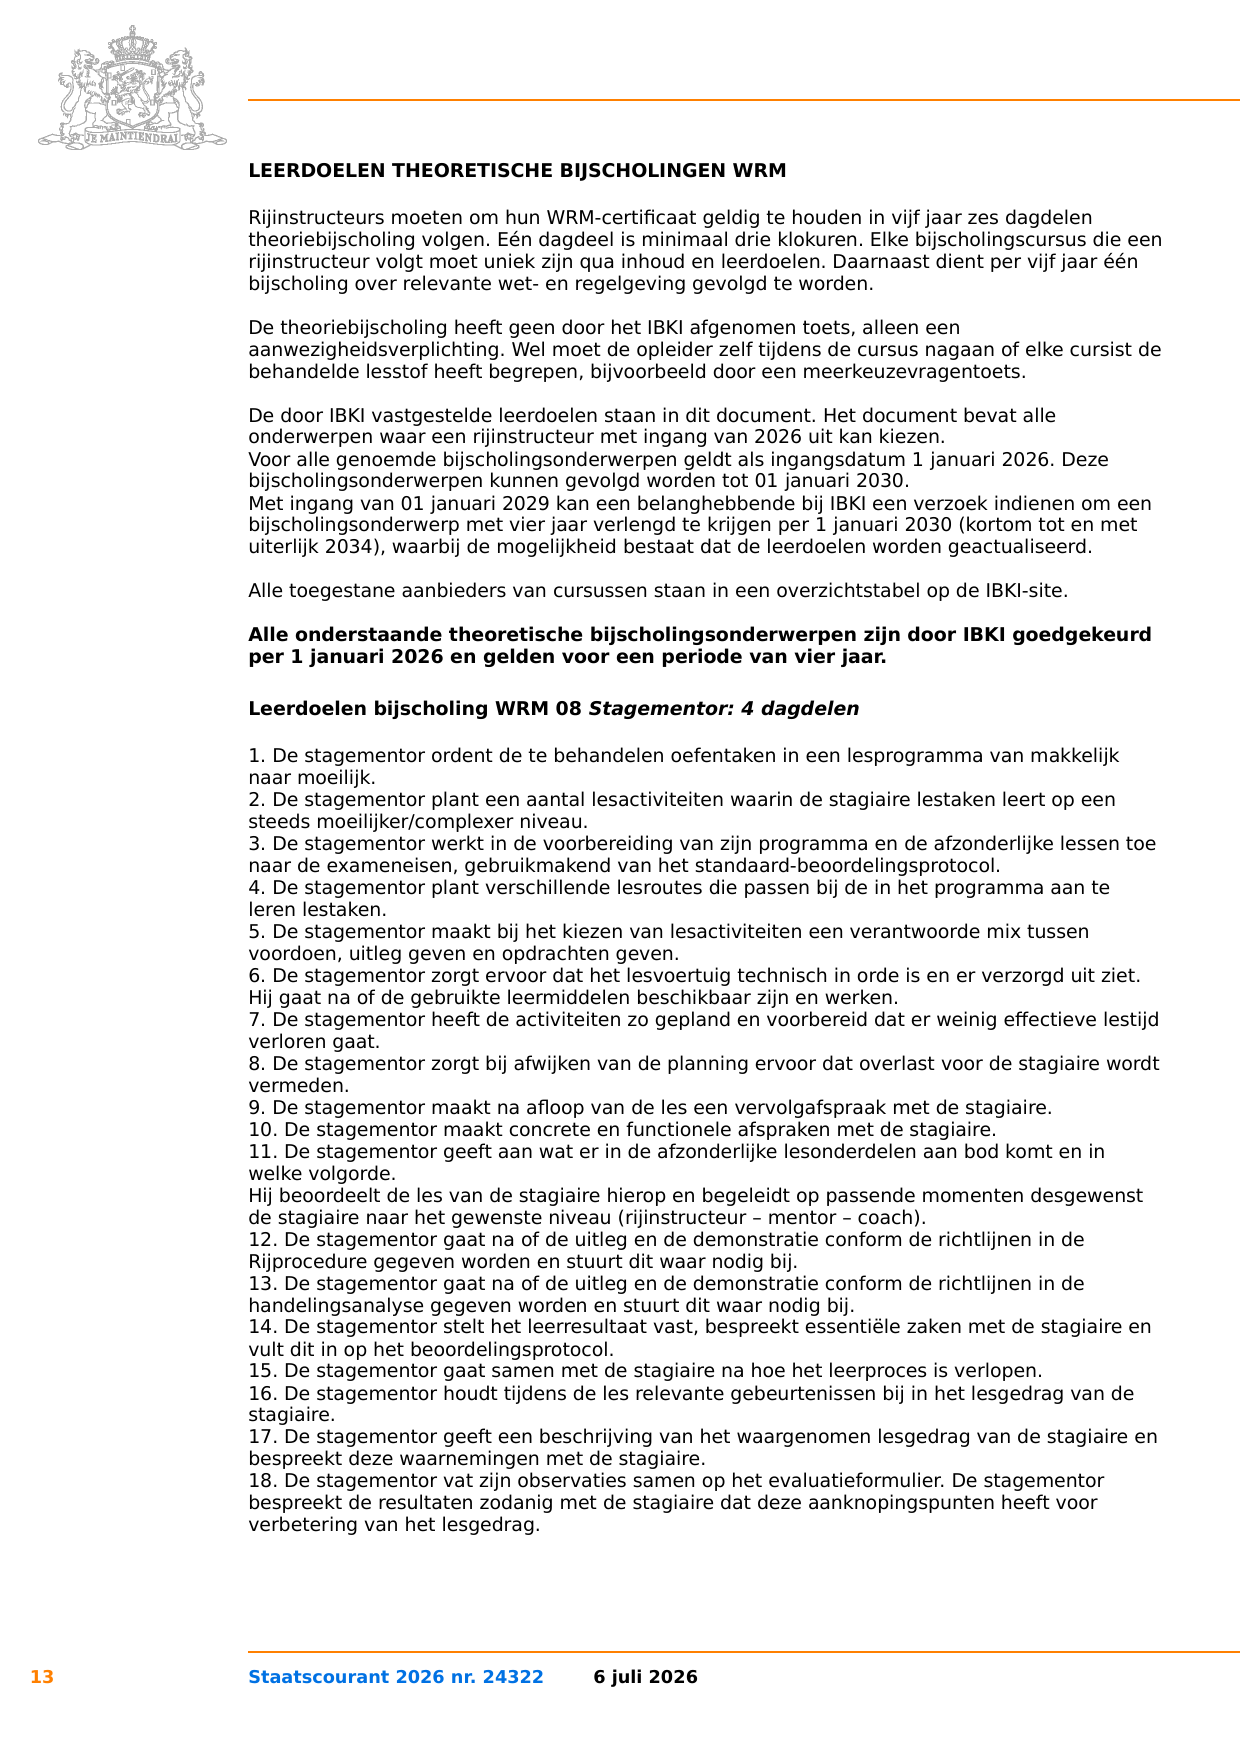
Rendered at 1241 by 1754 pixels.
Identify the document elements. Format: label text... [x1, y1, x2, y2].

text 5. De stagementor maakt bij het kiezen van lesactiviteiten een verantwoorde mix tussen voordoen, uitleg geven en opdrachten geven. [248, 921, 1163, 965]
text 2. De stagementor plant een aantal lesactiviteiten waarin de stagiaire lestaken leert op een steeds moeilijker/complexer niveau. [248, 789, 1163, 833]
text 15. De stagementor gaat samen met de stagiaire na hoe het leerproces is verlopen. [248, 1360, 1163, 1382]
text 8. De stagementor zorgt bij afwijken van de planning ervoor dat overlast voor de stagiaire wordt vermeden. [248, 1053, 1163, 1097]
text Voor alle genoemde bijscholingsonderwerpen geldt als ingangsdatum 1 januari 2026. Deze bijscholingsonderwerpen kunnen gevolgd worden tot 01 januari 2030. [248, 448, 1163, 492]
text De theoriebijscholing heeft geen door het IBKI afgenomen toets, alleen een aanwezigheidsverplichting. Wel moet de opleider zelf tijdens de cursus nagaan of elke cursist de behandelde lesstof heeft begrepen, bijvoorbeeld door een meerkeuzevragentoets. [248, 317, 1163, 383]
text De door IBKI vastgestelde leerdoelen staan in dit document. Het document bevat alle onderwerpen waar een rijinstructeur met ingang van 2026 uit kan kiezen. [248, 404, 1163, 448]
text 14. De stagementor stelt het leerresultaat vast, bespreekt essentiële zaken met de stagiaire en vult dit in op het beoordelingsprotocol. [248, 1316, 1163, 1360]
text 17. De stagementor geeft een beschrijving van het waargenomen lesgedrag van de stagiaire en bespreekt deze waarnemingen met de stagiaire. [248, 1426, 1163, 1470]
text 18. De stagementor vat zijn observaties samen op het evaluatieformulier. De stagementor bespreekt de resultaten zodanig met de stagiaire dat deze aanknopingspunten heeft voor verbetering van het lesgedrag. [248, 1470, 1163, 1536]
text 13. De stagementor gaat na of de uitleg en de demonstratie conform de richtlijnen in de handelingsanalyse gegeven worden en stuurt dit waar nodig bij. [248, 1272, 1163, 1316]
text 16. De stagementor houdt tijdens de les relevante gebeurtenissen bij in het lesgedrag van de stagiaire. [248, 1382, 1163, 1426]
text 9. De stagementor maakt na afloop van de les een vervolgafspraak met de stagiaire. [248, 1097, 1163, 1119]
text 3. De stagementor werkt in de voorbereiding van zijn programma en de afzonderlijke lessen toe naar de exameneisen, gebruikmakend van het standaard-beoordelingsprotocol. [248, 833, 1163, 877]
picture [38, 25, 227, 150]
text Met ingang van 01 januari 2029 kan een belanghebbende bij IBKI een verzoek indienen om een bijscholingsonderwerp met vier jaar verlengd te krijgen per 1 januari 2030 (kortom tot en met uiterlijk 2034), waarbij de mogelijkheid bestaat dat de leerdoelen worden geactualiseerd. [248, 492, 1163, 558]
text 1. De stagementor ordent de te behandelen oefentaken in een lesprogramma van makkelijk naar moeilijk. [248, 745, 1163, 789]
text 6. De stagementor zorgt ervoor dat het lesvoertuig technisch in orde is en er verzorgd uit ziet. Hij gaat na of de gebruikte leermiddelen beschikbaar zijn en werken. [248, 965, 1163, 1009]
text Rijinstructeurs moeten om hun WRM-certificaat geldig te houden in vijf jaar zes dagdelen theoriebijscholing volgen. Eén dagdeel is minimaal drie klokuren. Elke bijscholingscursus die een rijinstructeur volgt moet uniek zijn qua inhoud en leerdoelen. Daarnaast dient per vijf jaar één bijscholing over relevante wet- en regelgeving gevolgd te worden. [248, 207, 1163, 295]
text 7. De stagementor heeft de activiteiten zo gepland en voorbereid dat er weinig effectieve lestijd verloren gaat. [248, 1009, 1163, 1053]
text 12. De stagementor gaat na of de uitleg en de demonstratie conform de richtlijnen in de Rijprocedure gegeven worden en stuurt dit waar nodig bij. [248, 1228, 1163, 1272]
text 4. De stagementor plant verschillende lesroutes die passen bij de in het programma aan te leren lestaken. [248, 877, 1163, 921]
text Hij beoordeelt de les van de stagiaire hierop en begeleidt op passende momenten desgewenst de stagiaire naar het gewenste niveau (rijinstructeur – mentor – coach). [248, 1184, 1163, 1228]
text 10. De stagementor maakt concrete en functionele afspraken met de stagiaire. [248, 1119, 1163, 1141]
text 11. De stagementor geeft aan wat er in de afzonderlijke lesonderdelen aan bod komt en in welke volgorde. [248, 1141, 1163, 1184]
subtitle Leerdoelen bijscholing WRM 08 Stagementor: 4 dagdelen [248, 698, 1163, 720]
text Alle toegestane aanbieders van cursussen staan in een overzichtstabel op de IBKI-site. [248, 580, 1163, 602]
text Alle onderstaande theoretische bijscholingsonderwerpen zijn door IBKI goedgekeurd per 1 januari 2026 en gelden voor een periode van vier jaar. [248, 624, 1163, 668]
subtitle LEERDOELEN THEORETISCHE BIJSCHOLINGEN WRM [248, 160, 1163, 182]
